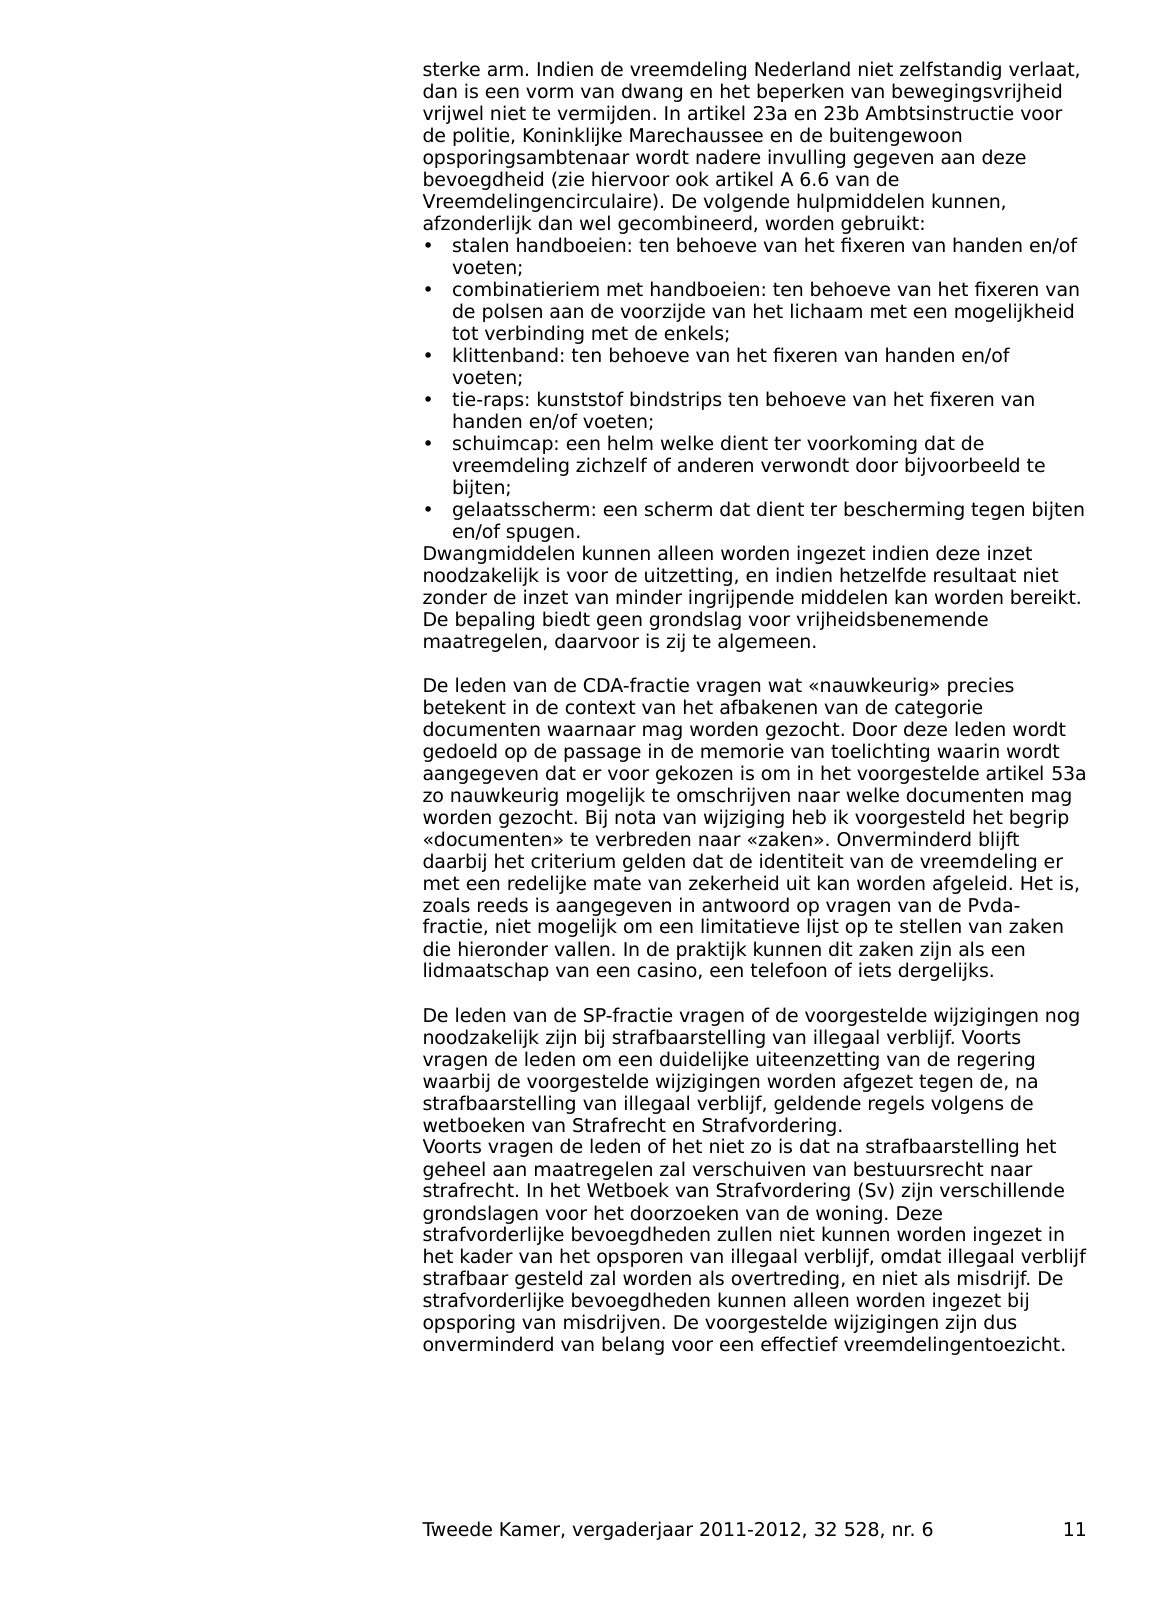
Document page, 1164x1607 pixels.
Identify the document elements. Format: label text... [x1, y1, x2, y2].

text Dwangmiddelen kunnen alleen worden ingezet indien deze inzet noodzakelijk is voor de uitzetting, en indien hetzelfde resultaat niet zonder de inzet van minder ingrijpende middelen kan worden bereikt. De bepaling biedt geen grondslag voor vrijheidsbenemende maatregelen, daarvoor is zij te algemeen. [422, 543, 1087, 652]
text • gelaatsscherm: een scherm dat dient ter bescherming tegen bijten en/of spugen. [422, 499, 1087, 543]
text • stalen handboeien: ten behoeve van het fixeren van handen en/of voeten; [422, 235, 1087, 279]
text • tie-raps: kunststof bindstrips ten behoeve van het fixeren van handen en/of voeten; [422, 389, 1087, 433]
text • combinatieriem met handboeien: ten behoeve van het fixeren van de polsen aan de voorzijde van het lichaam met een mogelijkheid tot verbinding met de enkels; [422, 279, 1087, 345]
text • klittenband: ten behoeve van het fixeren van handen en/of voeten; [422, 345, 1087, 389]
text • schuimcap: een helm welke dient ter voorkoming dat de vreemdeling zichzelf of anderen verwondt door bijvoorbeeld te bijten; [422, 433, 1087, 499]
text De leden van de CDA-fractie vragen wat «nauwkeurig» precies betekent in de context van het afbakenen van de categorie documenten waarnaar mag worden gezocht. Door deze leden wordt gedoeld op de passage in de memorie van toelichting waarin wordt aangegeven dat er voor gekozen is om in het voorgestelde artikel 53a zo nauwkeurig mogelijk te omschrijven naar welke documenten mag worden gezocht. Bij nota van wijziging heb ik voorgesteld het begrip «documenten» te verbreden naar «zaken». Onverminderd blijft daarbij het criterium gelden dat de identiteit van de vreemdeling er met een redelijke mate van zekerheid uit kan worden afgeleid. Het is, zoals reeds is aangegeven in antwoord op vragen van de Pvda-fractie, niet mogelijk om een limitatieve lijst op te stellen van zaken die hieronder vallen. In de praktijk kunnen dit zaken zijn als een lidmaatschap van een casino, een telefoon of iets dergelijks. [422, 675, 1087, 982]
text De leden van de SP-fractie vragen of de voorgestelde wijzigingen nog noodzakelijk zijn bij strafbaarstelling van illegaal verblijf. Voorts vragen de leden om een duidelijke uiteenzetting van de regering waarbij de voorgestelde wijzigingen worden afgezet tegen de, na strafbaarstelling van illegaal verblijf, geldende regels volgens de wetboeken van Strafrecht en Strafvordering. [422, 1004, 1087, 1136]
text sterke arm. Indien de vreemdeling Nederland niet zelfstandig verlaat, dan is een vorm van dwang en het beperken van bewegingsvrijheid vrijwel niet te vermijden. In artikel 23a en 23b Ambtsinstructie voor de politie, Koninklijke Marechaussee en de buitengewoon opsporingsambtenaar wordt nadere invulling gegeven aan deze bevoegdheid (zie hiervoor ook artikel A 6.6 van de Vreemdelingencirculaire). De volgende hulpmiddelen kunnen, afzonderlijk dan wel gecombineerd, worden gebruikt: [422, 59, 1087, 235]
text Voorts vragen de leden of het niet zo is dat na strafbaarstelling het geheel aan maatregelen zal verschuiven van bestuursrecht naar strafrecht. In het Wetboek van Strafvordering (Sv) zijn verschillende grondslagen voor het doorzoeken van de woning. Deze strafvorderlijke bevoegdheden zullen niet kunnen worden ingezet in het kader van het opsporen van illegaal verblijf, omdat illegaal verblijf strafbaar gesteld zal worden als overtreding, en niet als misdrijf. De strafvorderlijke bevoegdheden kunnen alleen worden ingezet bij opsporing van misdrijven. De voorgestelde wijzigingen zijn dus onverminderd van belang voor een effectief vreemdelingentoezicht. [422, 1136, 1087, 1356]
